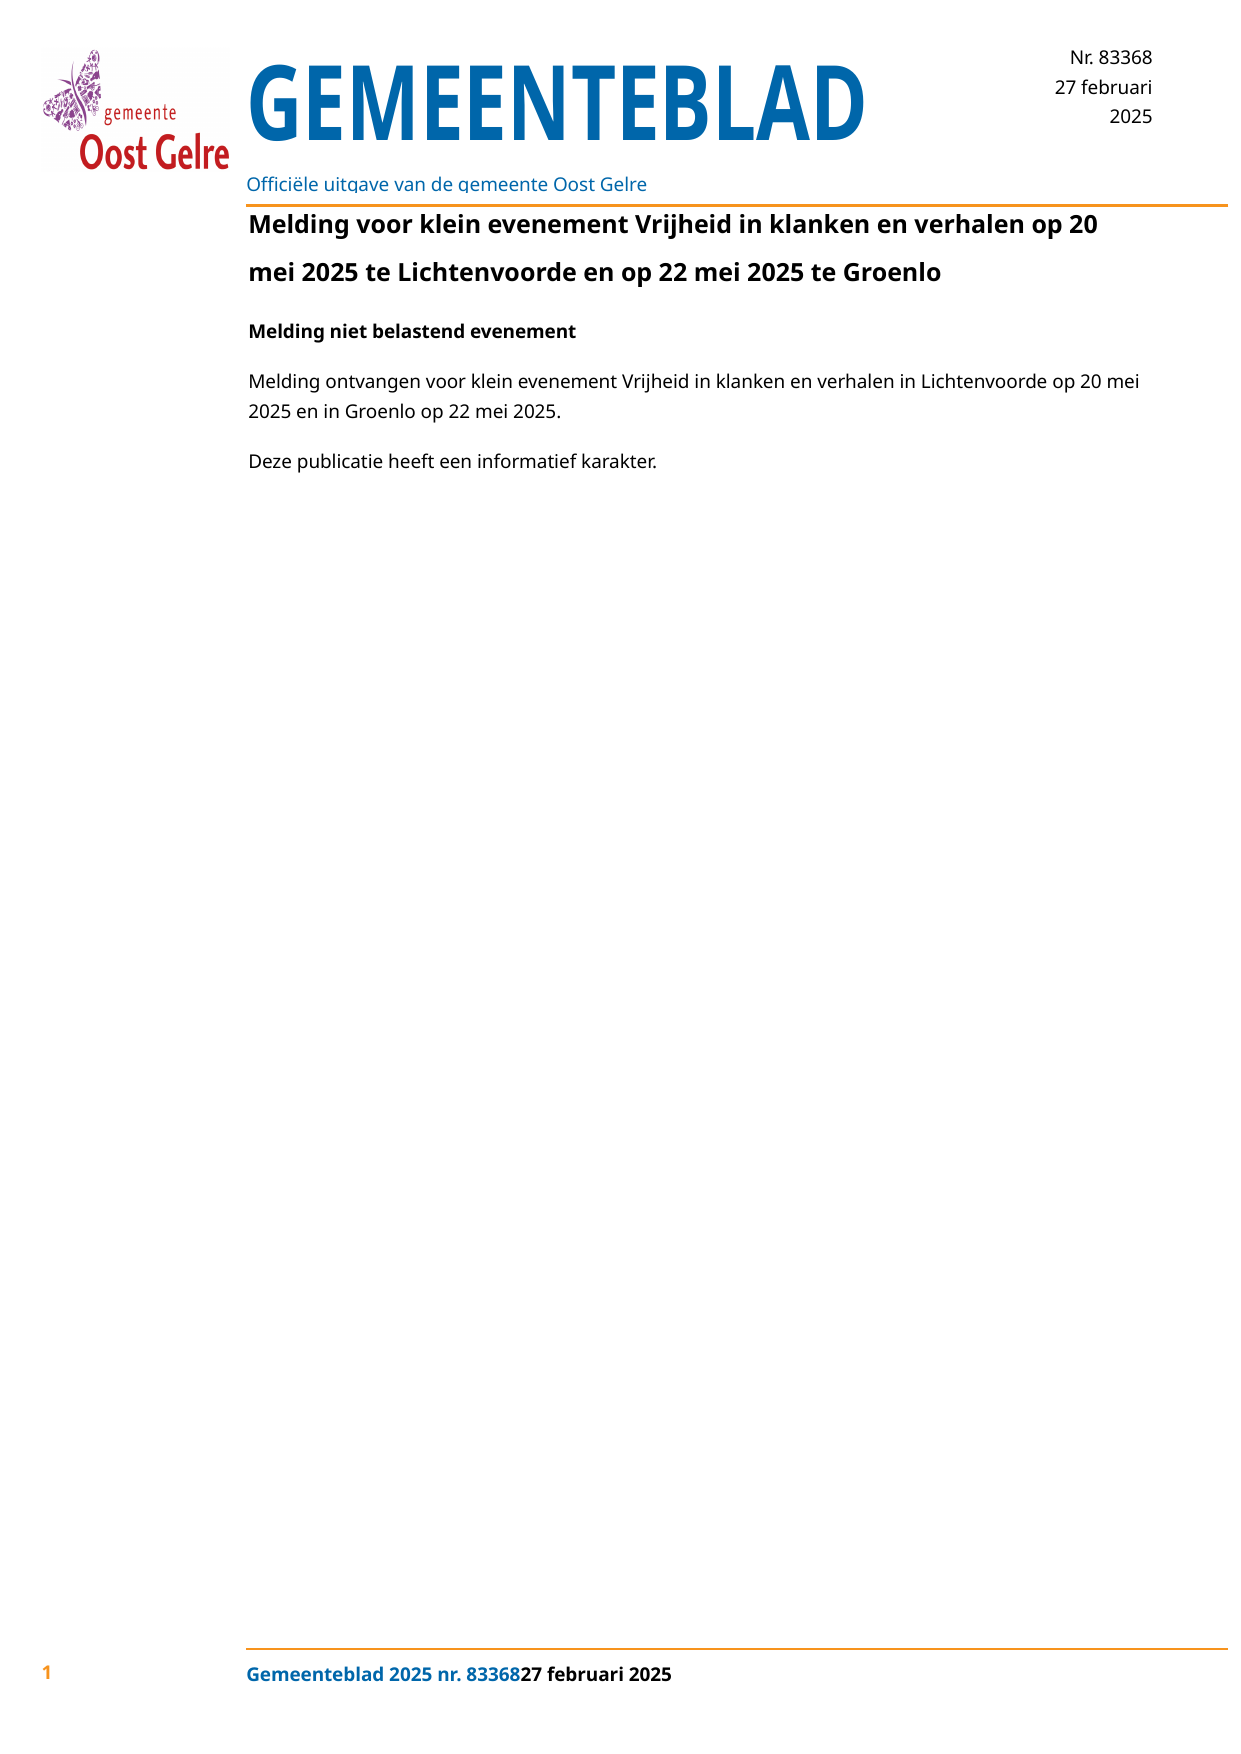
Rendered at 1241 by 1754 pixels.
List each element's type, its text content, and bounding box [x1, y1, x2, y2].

text Melding voor klein evenement Vrijheid in klanken en verhalen op 20 mei 2025 te Lichtenvoorde en op 22 mei 2025 te Groenlo [248, 207, 1152, 288]
text Melding ontvangen voor klein evenement Vrijheid in klanken en verhalen in Lichtenvoorde op 20 mei 2025 en in Groenlo op 22 mei 2025. [248, 368, 1152, 424]
text Melding niet belastend evenement [248, 318, 1152, 344]
picture [41, 47, 231, 172]
text Deze publicatie heeft een informatief karakter. [248, 448, 1152, 474]
